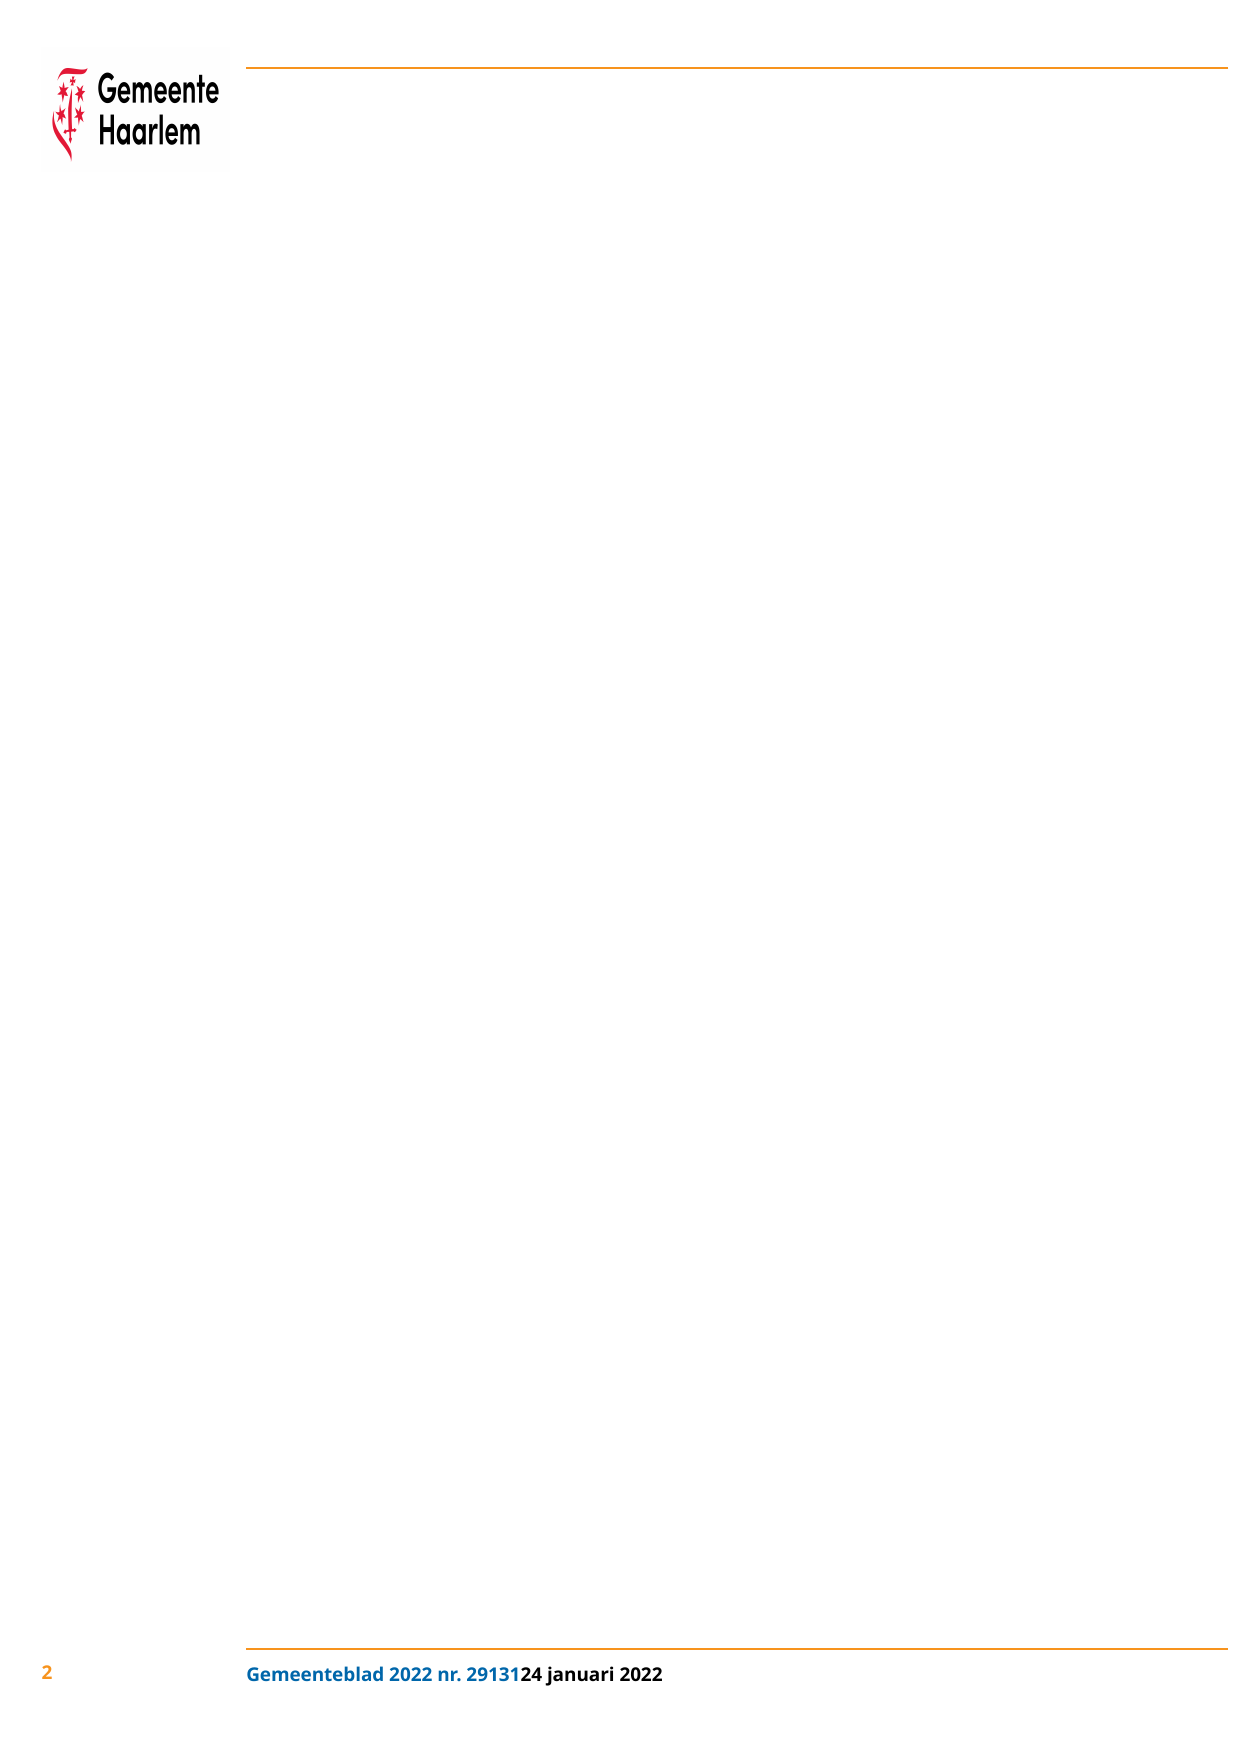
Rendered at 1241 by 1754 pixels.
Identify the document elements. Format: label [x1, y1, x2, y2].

picture [41, 47, 231, 172]
